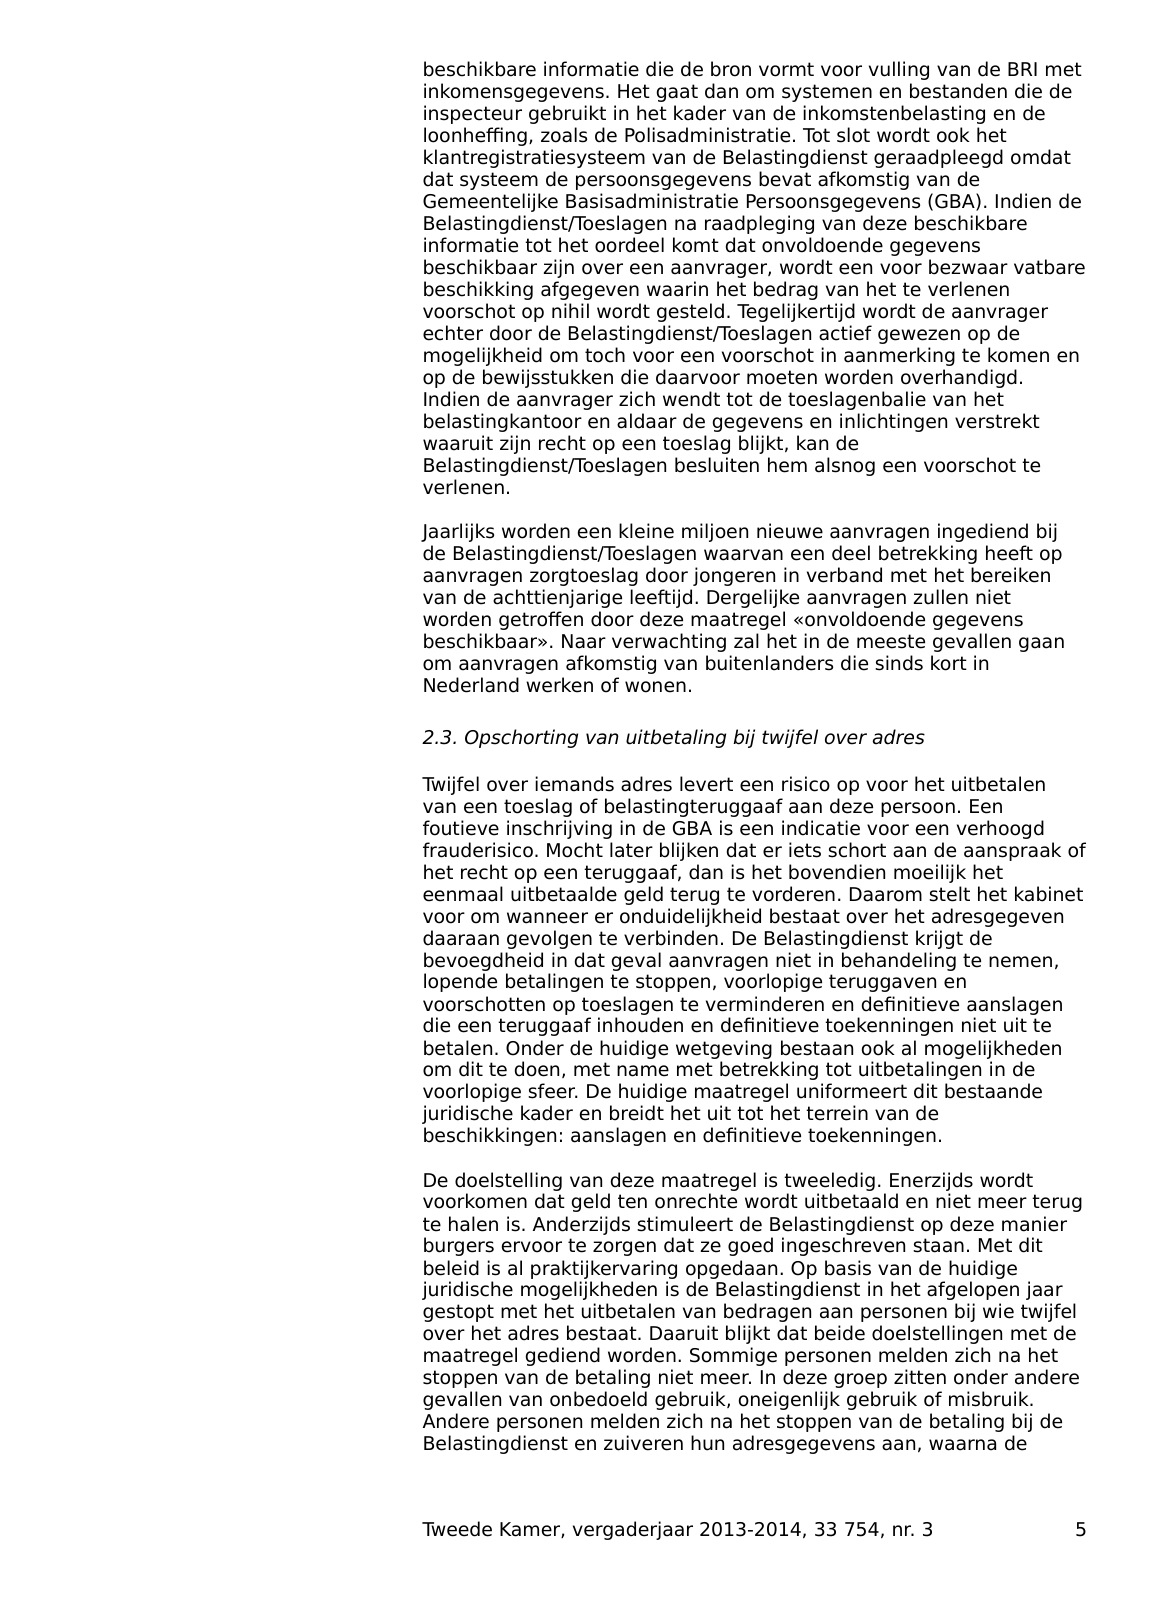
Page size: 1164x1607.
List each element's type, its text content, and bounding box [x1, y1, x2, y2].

text De doelstelling van deze maatregel is tweeledig. Enerzijds wordt voorkomen dat geld ten onrechte wordt uitbetaald en niet meer terug te halen is. Anderzijds stimuleert de Belastingdienst op deze manier burgers ervoor te zorgen dat ze goed ingeschreven staan. Met dit beleid is al praktijkervaring opgedaan. Op basis van de huidige juridische mogelijkheden is de Belastingdienst in het afgelopen jaar gestopt met het uitbetalen van bedragen aan personen bij wie twijfel over het adres bestaat. Daaruit blijkt dat beide doelstellingen met de maatregel gediend worden. Sommige personen melden zich na het stoppen van de betaling niet meer. In deze groep zitten onder andere gevallen van onbedoeld gebruik, oneigenlijk gebruik of misbruik. Andere personen melden zich na het stoppen van de betaling bij de Belastingdienst en zuiveren hun adresgegevens aan, waarna de [422, 1169, 1087, 1455]
subtitle 2.3. Opschorting van uitbetaling bij twijfel over adres [422, 727, 1087, 749]
text Jaarlijks worden een kleine miljoen nieuwe aanvragen ingediend bij de Belastingdienst/Toeslagen waarvan een deel betrekking heeft op aanvragen zorgtoeslag door jongeren in verband met het bereiken van de achttienjarige leeftijd. Dergelijke aanvragen zullen niet worden getroffen door deze maatregel «onvoldoende gegevens beschikbaar». Naar verwachting zal het in de meeste gevallen gaan om aanvragen afkomstig van buitenlanders die sinds kort in Nederland werken of wonen. [422, 521, 1087, 697]
text Twijfel over iemands adres levert een risico op voor het uitbetalen van een toeslag of belastingteruggaaf aan deze persoon. Een foutieve inschrijving in de GBA is een indicatie voor een verhoogd frauderisico. Mocht later blijken dat er iets schort aan de aanspraak of het recht op een teruggaaf, dan is het bovendien moeilijk het eenmaal uitbetaalde geld terug te vorderen. Daarom stelt het kabinet voor om wanneer er onduidelijkheid bestaat over het adresgegeven daaraan gevolgen te verbinden. De Belastingdienst krijgt de bevoegdheid in dat geval aanvragen niet in behandeling te nemen, lopende betalingen te stoppen, voorlopige teruggaven en voorschotten op toeslagen te verminderen en definitieve aanslagen die een teruggaaf inhouden en definitieve toekenningen niet uit te betalen. Onder de huidige wetgeving bestaan ook al mogelijkheden om dit te doen, met name met betrekking tot uitbetalingen in de voorlopige sfeer. De huidige maatregel uniformeert dit bestaande juridische kader en breidt het uit tot het terrein van de beschikkingen: aanslagen en definitieve toekenningen. [422, 774, 1087, 1147]
text beschikbare informatie die de bron vormt voor vulling van de BRI met inkomensgegevens. Het gaat dan om systemen en bestanden die de inspecteur gebruikt in het kader van de inkomstenbelasting en de loonheffing, zoals de Polisadministratie. Tot slot wordt ook het klantregistratiesysteem van de Belastingdienst geraadpleegd omdat dat systeem de persoonsgegevens bevat afkomstig van de Gemeentelijke Basisadministratie Persoonsgegevens (GBA). Indien de Belastingdienst/Toeslagen na raadpleging van deze beschikbare informatie tot het oordeel komt dat onvoldoende gegevens beschikbaar zijn over een aanvrager, wordt een voor bezwaar vatbare beschikking afgegeven waarin het bedrag van het te verlenen voorschot op nihil wordt gesteld. Tegelijkertijd wordt de aanvrager echter door de Belastingdienst/Toeslagen actief gewezen op de mogelijkheid om toch voor een voorschot in aanmerking te komen en op de bewijsstukken die daarvoor moeten worden overhandigd. Indien de aanvrager zich wendt tot de toeslagenbalie van het belastingkantoor en aldaar de gegevens en inlichtingen verstrekt waaruit zijn recht op een toeslag blijkt, kan de Belastingdienst/Toeslagen besluiten hem alsnog een voorschot te verlenen. [422, 59, 1087, 499]
